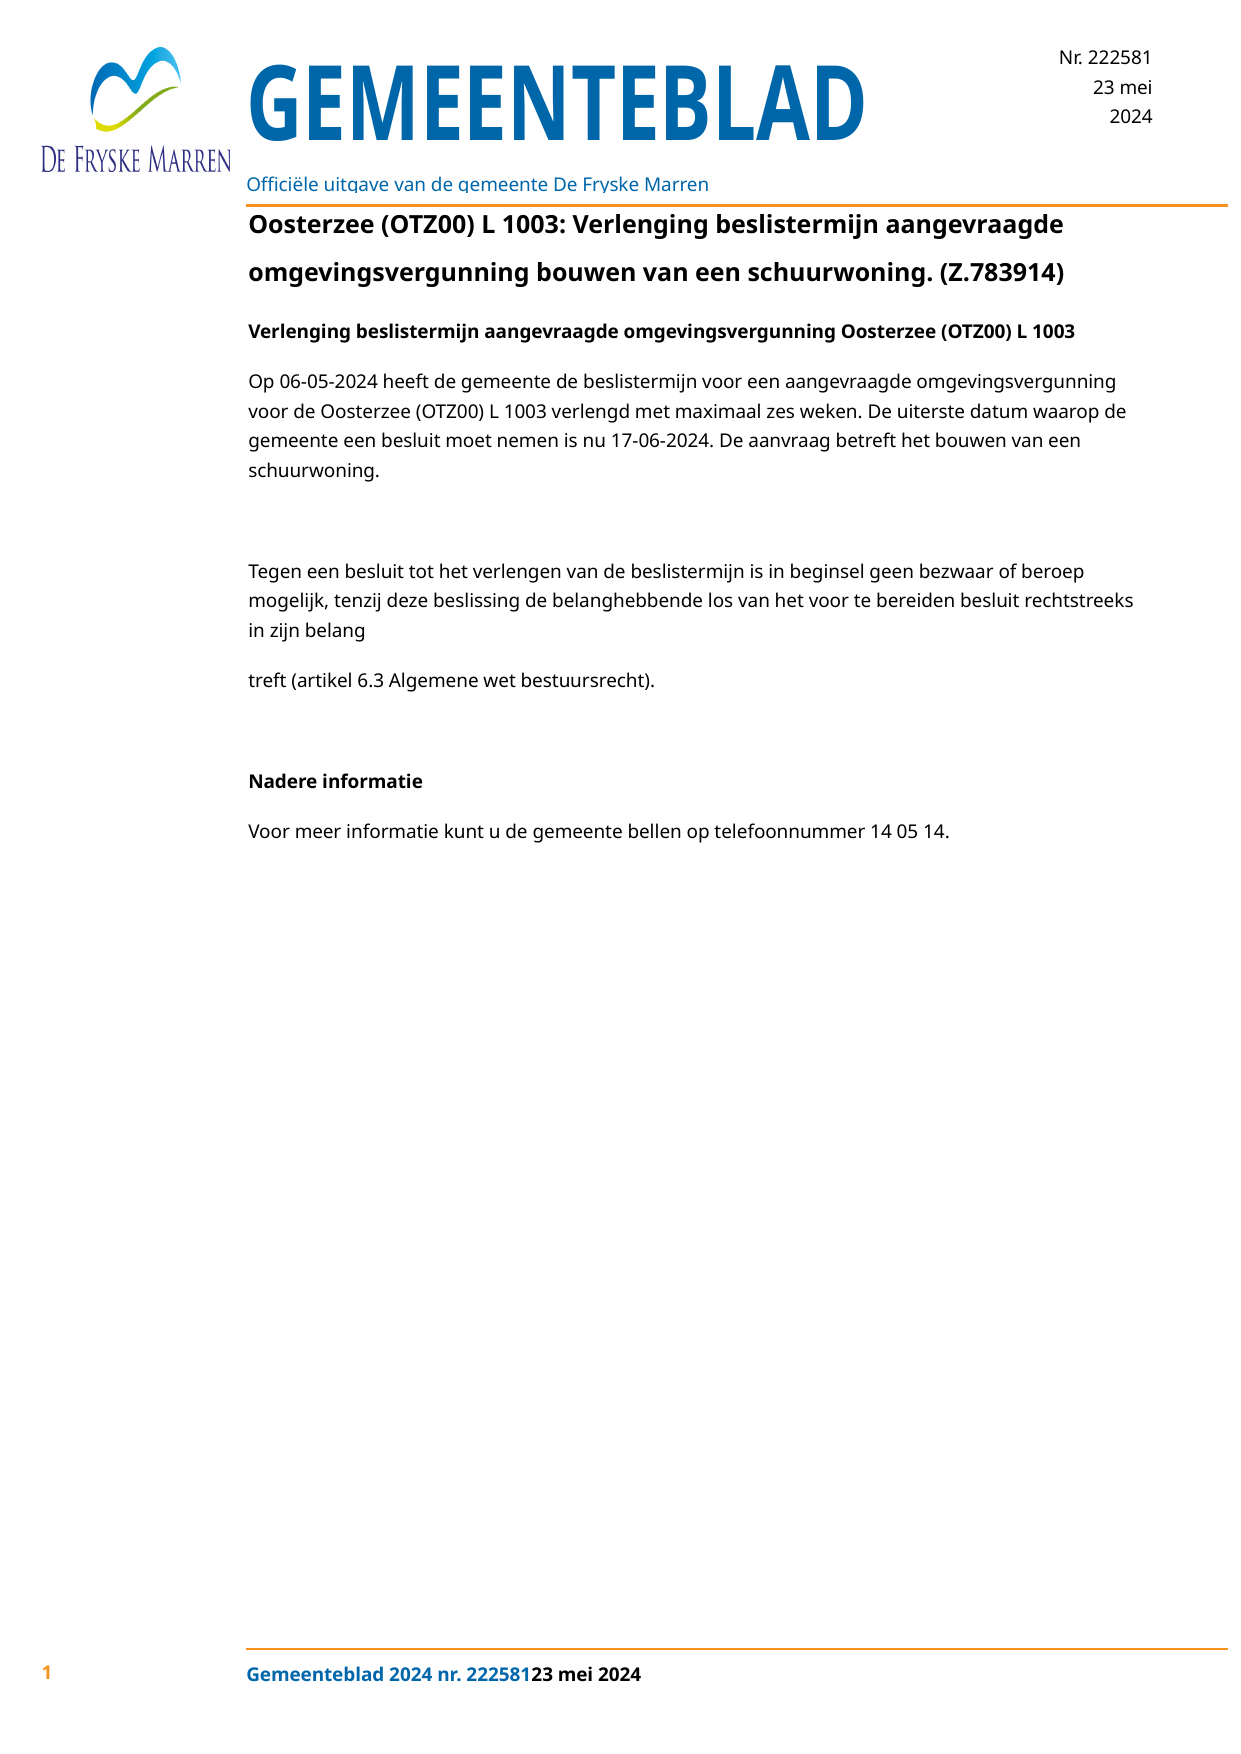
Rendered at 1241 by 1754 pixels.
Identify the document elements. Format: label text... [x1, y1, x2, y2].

text Nadere informatie [248, 768, 1152, 794]
text Tegen een besluit tot het verlengen van de beslistermijn is in beginsel geen bezwaar of beroep mogelijk, tenzij deze beslissing de belanghebbende los van het voor te bereiden besluit rechtstreeks in zijn belang [248, 558, 1152, 643]
text Oosterzee (OTZ00) L 1003: Verlenging beslistermijn aangevraagde omgevingsvergunning bouwen van een schuurwoning. (Z.783914) [248, 207, 1152, 288]
text Verlenging beslistermijn aangevraagde omgevingsvergunning Oosterzee (OTZ00) L 1003 [248, 318, 1152, 344]
text Op 06-05-2024 heeft de gemeente de beslistermijn voor een aangevraagde omgevingsvergunning voor de Oosterzee (OTZ00) L 1003 verlengd met maximaal zes weken. De uiterste datum waarop de gemeente een besluit moet nemen is nu 17-06-2024. De aanvraag betreft het bouwen van een schuurwoning. [248, 368, 1152, 483]
picture [41, 47, 231, 172]
text Voor meer informatie kunt u de gemeente bellen op telefoonnummer 14 05 14. [248, 819, 1152, 844]
text treft (artikel 6.3 Algemene wet bestuursrecht). [248, 667, 1152, 693]
